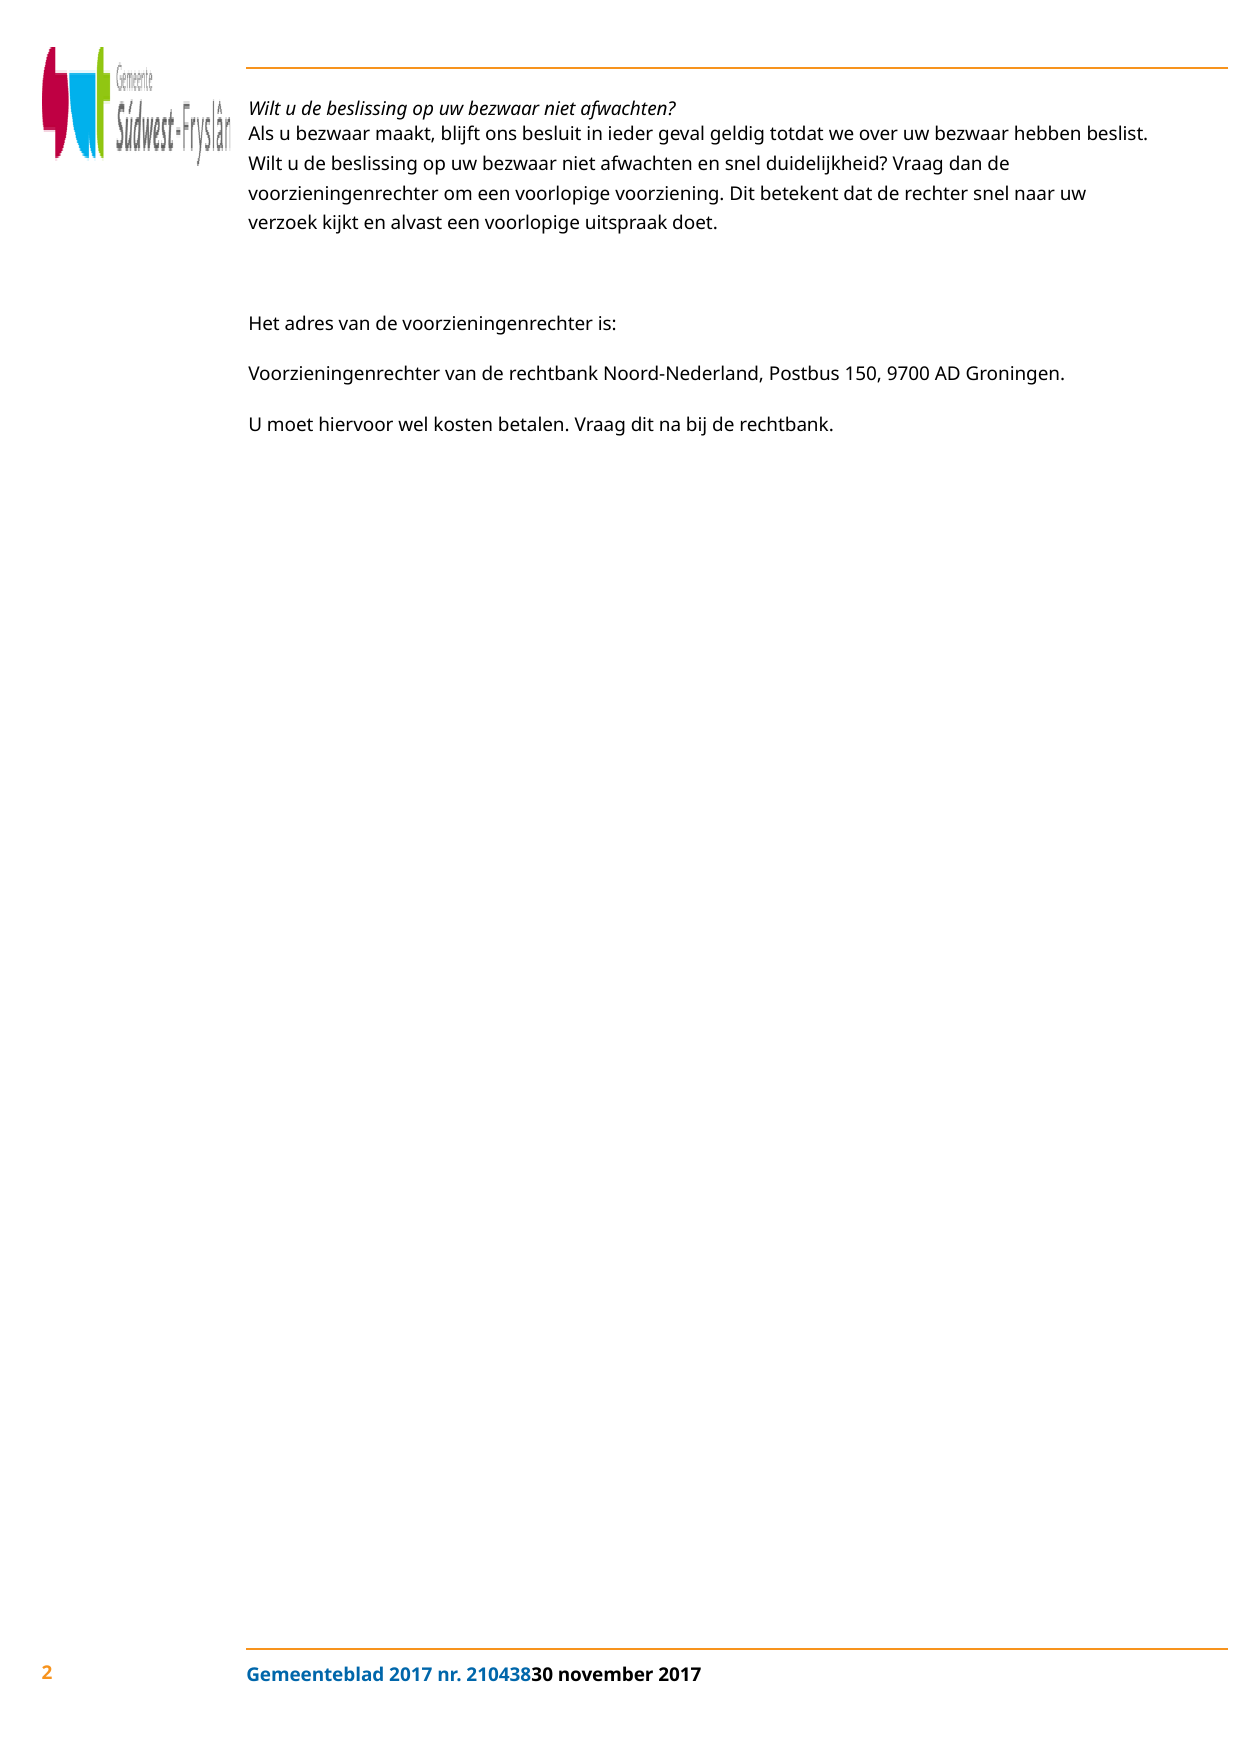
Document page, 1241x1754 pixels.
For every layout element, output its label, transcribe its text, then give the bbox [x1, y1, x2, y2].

text Voorzieningenrechter van de rechtbank Noord-Nederland, Postbus 150, 9700 AD Groningen. [248, 361, 1152, 386]
picture [41, 47, 231, 172]
text U moet hiervoor wel kosten betalen. Vraag dit na bij de rechtbank. [248, 411, 1152, 437]
text Het adres van de voorzieningenrechter is: [248, 310, 1152, 336]
text Als u bezwaar maakt, blijft ons besluit in ieder geval geldig totdat we over uw bezwaar hebben beslist. Wilt u de beslissing op uw bezwaar niet afwachten en snel duidelijkheid? Vraag dan de voorzieningenrechter om een voorlopige voorziening. Dit betekent dat de rechter snel naar uw verzoek kijkt en alvast een voorlopige uitspraak doet. [248, 121, 1152, 235]
text Wilt u de beslissing op uw bezwaar niet afwachten? [248, 95, 1152, 121]
